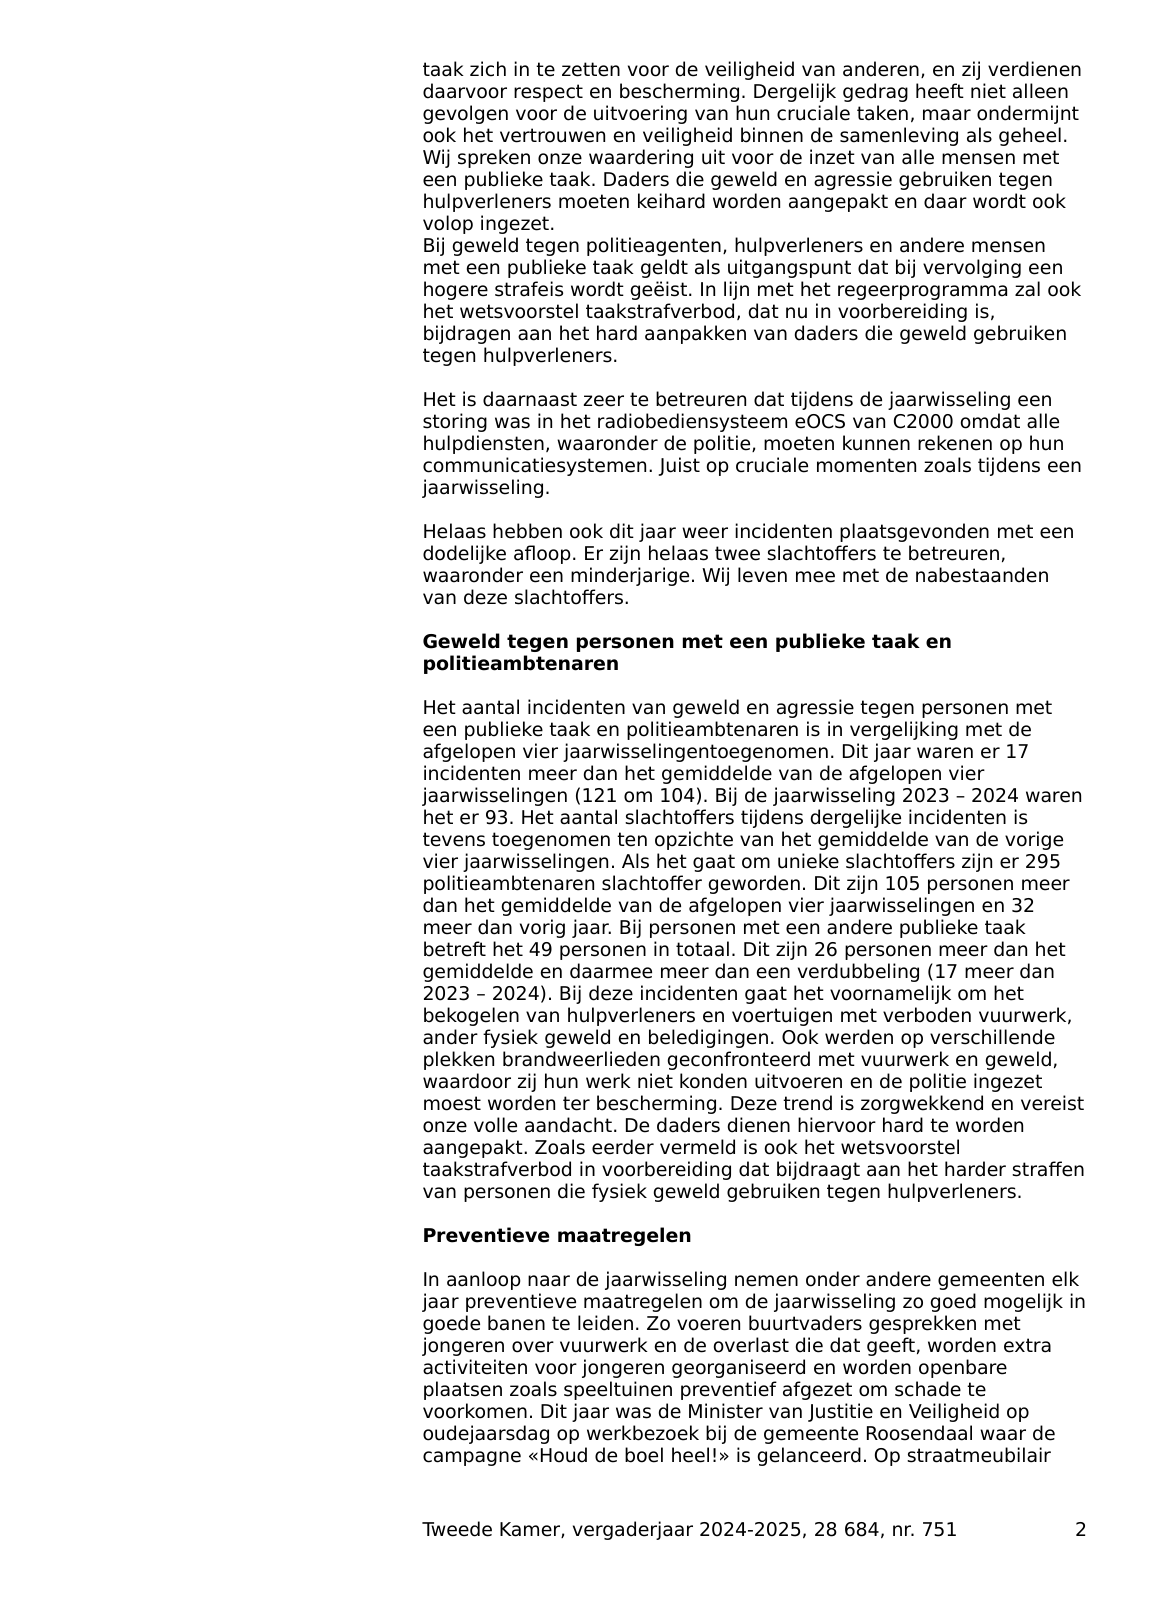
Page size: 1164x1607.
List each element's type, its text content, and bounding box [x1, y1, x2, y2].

text taak zich in te zetten voor de veiligheid van anderen, en zij verdienen daarvoor respect en bescherming. Dergelijk gedrag heeft niet alleen gevolgen voor de uitvoering van hun cruciale taken, maar ondermijnt ook het vertrouwen en veiligheid binnen de samenleving als geheel. Wij spreken onze waardering uit voor de inzet van alle mensen met een publieke taak. Daders die geweld en agressie gebruiken tegen hulpverleners moeten keihard worden aangepakt en daar wordt ook volop ingezet. [422, 59, 1087, 235]
text Het is daarnaast zeer te betreuren dat tijdens de jaarwisseling een storing was in het radiobediensysteem eOCS van C2000 omdat alle hulpdiensten, waaronder de politie, moeten kunnen rekenen op hun communicatiesystemen. Juist op cruciale momenten zoals tijdens een jaarwisseling. [422, 389, 1087, 499]
text In aanloop naar de jaarwisseling nemen onder andere gemeenten elk jaar preventieve maatregelen om de jaarwisseling zo goed mogelijk in goede banen te leiden. Zo voeren buurtvaders gesprekken met jongeren over vuurwerk en de overlast die dat geeft, worden extra activiteiten voor jongeren georganiseerd en worden openbare plaatsen zoals speeltuinen preventief afgezet om schade te voorkomen. Dit jaar was de Minister van Justitie en Veiligheid op oudejaarsdag op werkbezoek bij de gemeente Roosendaal waar de campagne «Houd de boel heel!» is gelanceerd. Op straatmeubilair [422, 1269, 1087, 1467]
subtitle Geweld tegen personen met een publieke taak en politieambtenaren [422, 631, 1087, 675]
subtitle Preventieve maatregelen [422, 1225, 1087, 1247]
text Het aantal incidenten van geweld en agressie tegen personen met een publieke taak en politieambtenaren is in vergelijking met de afgelopen vier jaarwisselingentoegenomen. Dit jaar waren er 17 incidenten meer dan het gemiddelde van de afgelopen vier jaarwisselingen (121 om 104). Bij de jaarwisseling 2023 – 2024 waren het er 93. Het aantal slachtoffers tijdens dergelijke incidenten is tevens toegenomen ten opzichte van het gemiddelde van de vorige vier jaarwisselingen. Als het gaat om unieke slachtoffers zijn er 295 politieambtenaren slachtoffer geworden. Dit zijn 105 personen meer dan het gemiddelde van de afgelopen vier jaarwisselingen en 32 meer dan vorig jaar. Bij personen met een andere publieke taak betreft het 49 personen in totaal. Dit zijn 26 personen meer dan het gemiddelde en daarmee meer dan een verdubbeling (17 meer dan 2023 – 2024). Bij deze incidenten gaat het voornamelijk om het bekogelen van hulpverleners en voertuigen met verboden vuurwerk, ander fysiek geweld en beledigingen. Ook werden op verschillende plekken brandweerlieden geconfronteerd met vuurwerk en geweld, waardoor zij hun werk niet konden uitvoeren en de politie ingezet moest worden ter bescherming. Deze trend is zorgwekkend en vereist onze volle aandacht. De daders dienen hiervoor hard te worden aangepakt. Zoals eerder vermeld is ook het wetsvoorstel taakstrafverbod in voorbereiding dat bijdraagt aan het harder straffen van personen die fysiek geweld gebruiken tegen hulpverleners. [422, 697, 1087, 1203]
text Helaas hebben ook dit jaar weer incidenten plaatsgevonden met een dodelijke afloop. Er zijn helaas twee slachtoffers te betreuren, waaronder een minderjarige. Wij leven mee met de nabestaanden van deze slachtoffers. [422, 521, 1087, 609]
text Bij geweld tegen politieagenten, hulpverleners en andere mensen met een publieke taak geldt als uitgangspunt dat bij vervolging een hogere strafeis wordt geëist. In lijn met het regeerprogramma zal ook het wetsvoorstel taakstrafverbod, dat nu in voorbereiding is, bijdragen aan het hard aanpakken van daders die geweld gebruiken tegen hulpverleners. [422, 235, 1087, 367]
